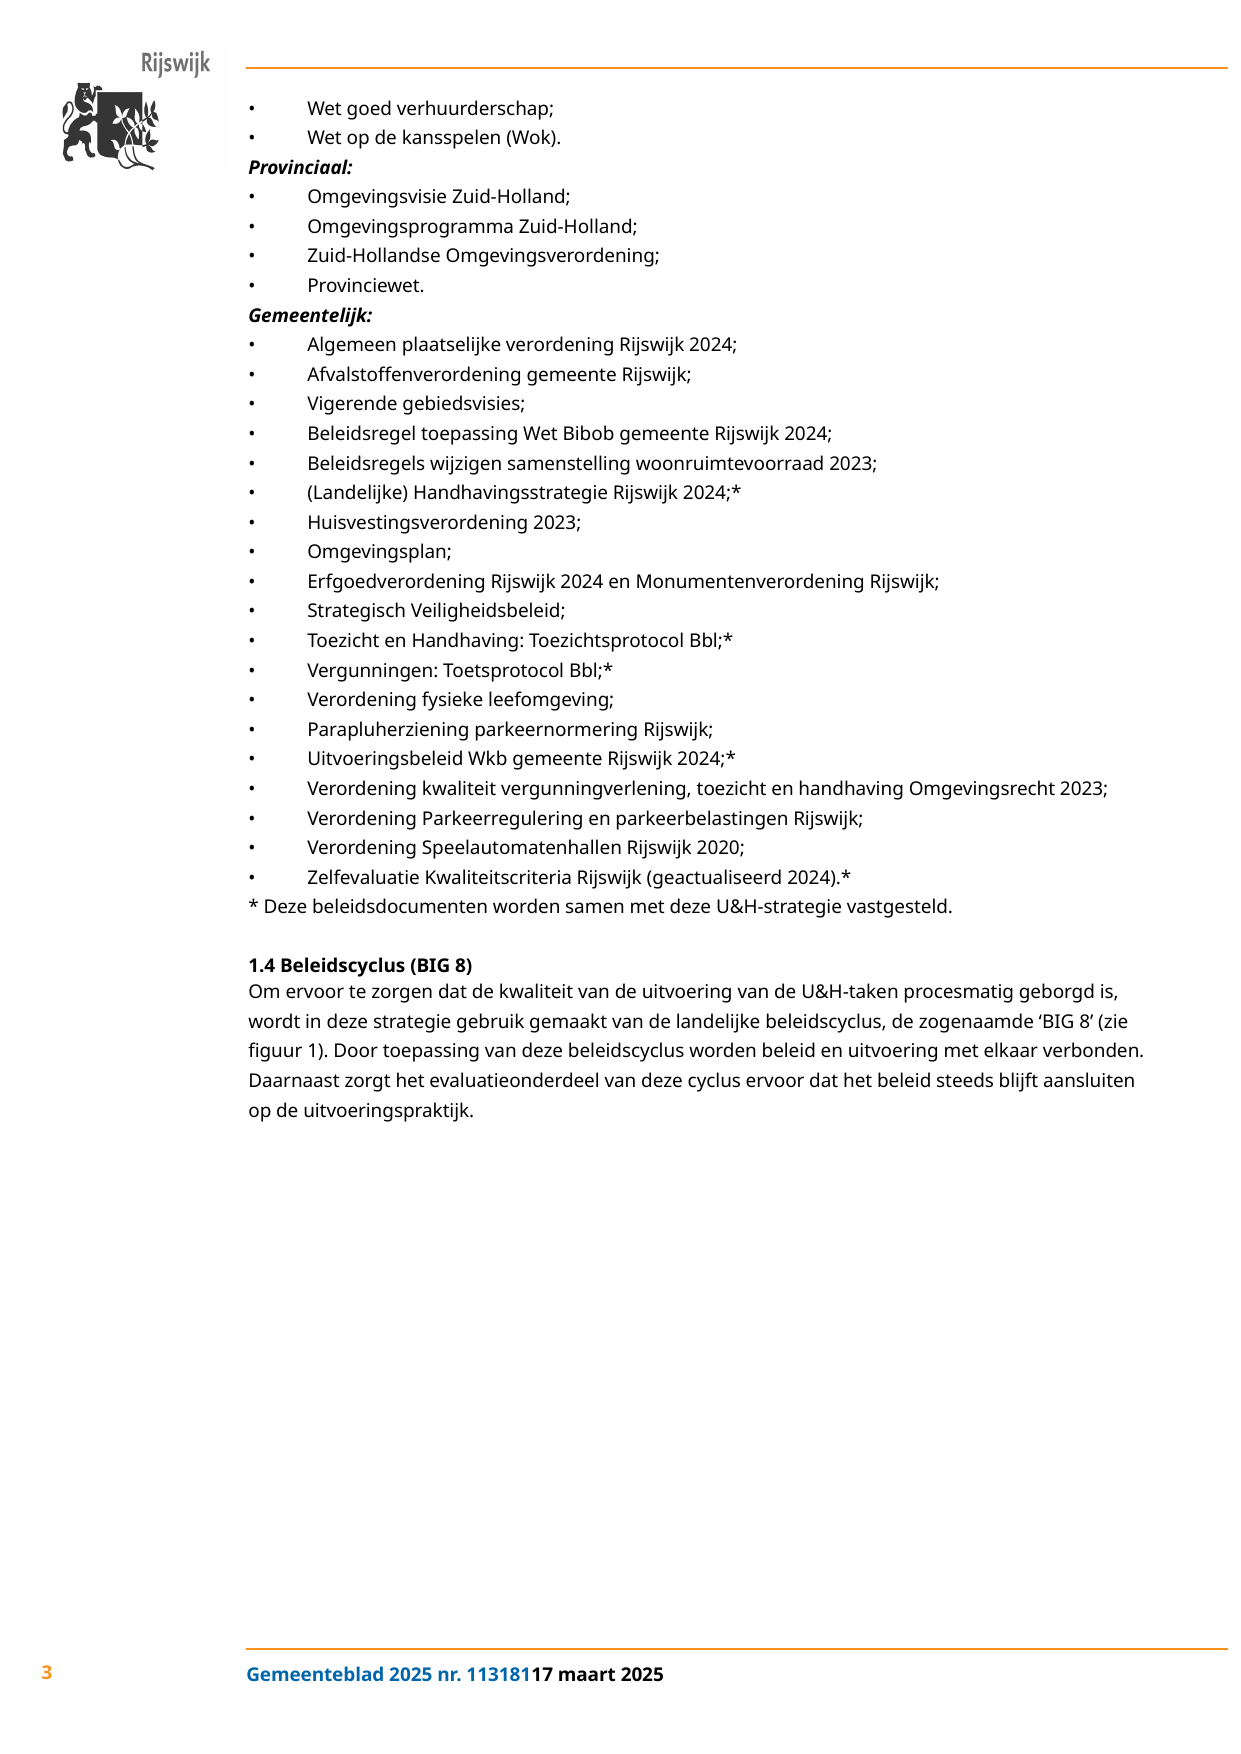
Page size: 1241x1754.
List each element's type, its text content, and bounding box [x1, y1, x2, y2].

picture [41, 47, 231, 172]
list Wet op de kansspelen (Wok). [248, 124, 1152, 150]
text Provinciaal: [248, 154, 1152, 180]
list Verordening kwaliteit vergunningverlening, toezicht en handhaving Omgevingsrecht 2023; [248, 775, 1152, 801]
list Vergunningen: Toetsprotocol Bbl;* [248, 657, 1152, 683]
list Omgevingsplan; [248, 538, 1152, 564]
list Provinciewet. [248, 272, 1152, 298]
list Vigerende gebiedsvisies; [248, 391, 1152, 416]
list (Landelijke) Handhavingsstrategie Rijswijk 2024;* [248, 479, 1152, 505]
list Afvalstoffenverordening gemeente Rijswijk; [248, 361, 1152, 387]
list Verordening Parkeerregulering en parkeerbelastingen Rijswijk; [248, 805, 1152, 831]
list Erfgoedverordening Rijswijk 2024 en Monumentenverordening Rijswijk; [248, 568, 1152, 594]
list Verordening fysieke leefomgeving; [248, 686, 1152, 712]
list Huisvestingsverordening 2023; [248, 509, 1152, 535]
list Omgevingsprogramma Zuid-Holland; [248, 213, 1152, 239]
list Verordening Speelautomatenhallen Rijswijk 2020; [248, 834, 1152, 860]
text * Deze beleidsdocumenten worden samen met deze U&H-strategie vastgesteld. [248, 893, 1152, 919]
list Uitvoeringsbeleid Wkb gemeente Rijswijk 2024;* [248, 746, 1152, 771]
list Parapluherziening parkeernormering Rijswijk; [248, 716, 1152, 742]
text 1.4 Beleidscyclus (BIG 8) [248, 953, 1152, 978]
list Wet goed verhuurderschap; [248, 95, 1152, 121]
list Beleidsregels wijzigen samenstelling woonruimtevoorraad 2023; [248, 450, 1152, 476]
text Gemeentelijk: [248, 302, 1152, 328]
list Beleidsregel toepassing Wet Bibob gemeente Rijswijk 2024; [248, 420, 1152, 446]
text Om ervoor te zorgen dat de kwaliteit van de uitvoering van de U&H-taken procesmatig geborgd is, wordt in deze strategie gebruik gemaakt van de landelijke beleidscyclus, de zogenaamde ‘BIG 8’ (zie figuur 1). Door toepassing van deze beleidscyclus worden beleid en uitvoering met elkaar verbonden. Daarnaast zorgt het evaluatieonderdeel van deze cyclus ervoor dat het beleid steeds blijft aansluiten op de uitvoeringspraktijk. [248, 978, 1152, 1122]
list Strategisch Veiligheidsbeleid; [248, 598, 1152, 623]
list Toezicht en Handhaving: Toezichtsprotocol Bbl;* [248, 627, 1152, 653]
list Algemeen plaatselijke verordening Rijswijk 2024; [248, 331, 1152, 357]
list Omgevingsvisie Zuid-Holland; [248, 183, 1152, 209]
list Zelfevaluatie Kwaliteitscriteria Rijswijk (geactualiseerd 2024).* [248, 864, 1152, 890]
list Zuid-Hollandse Omgevingsverordening; [248, 243, 1152, 268]
